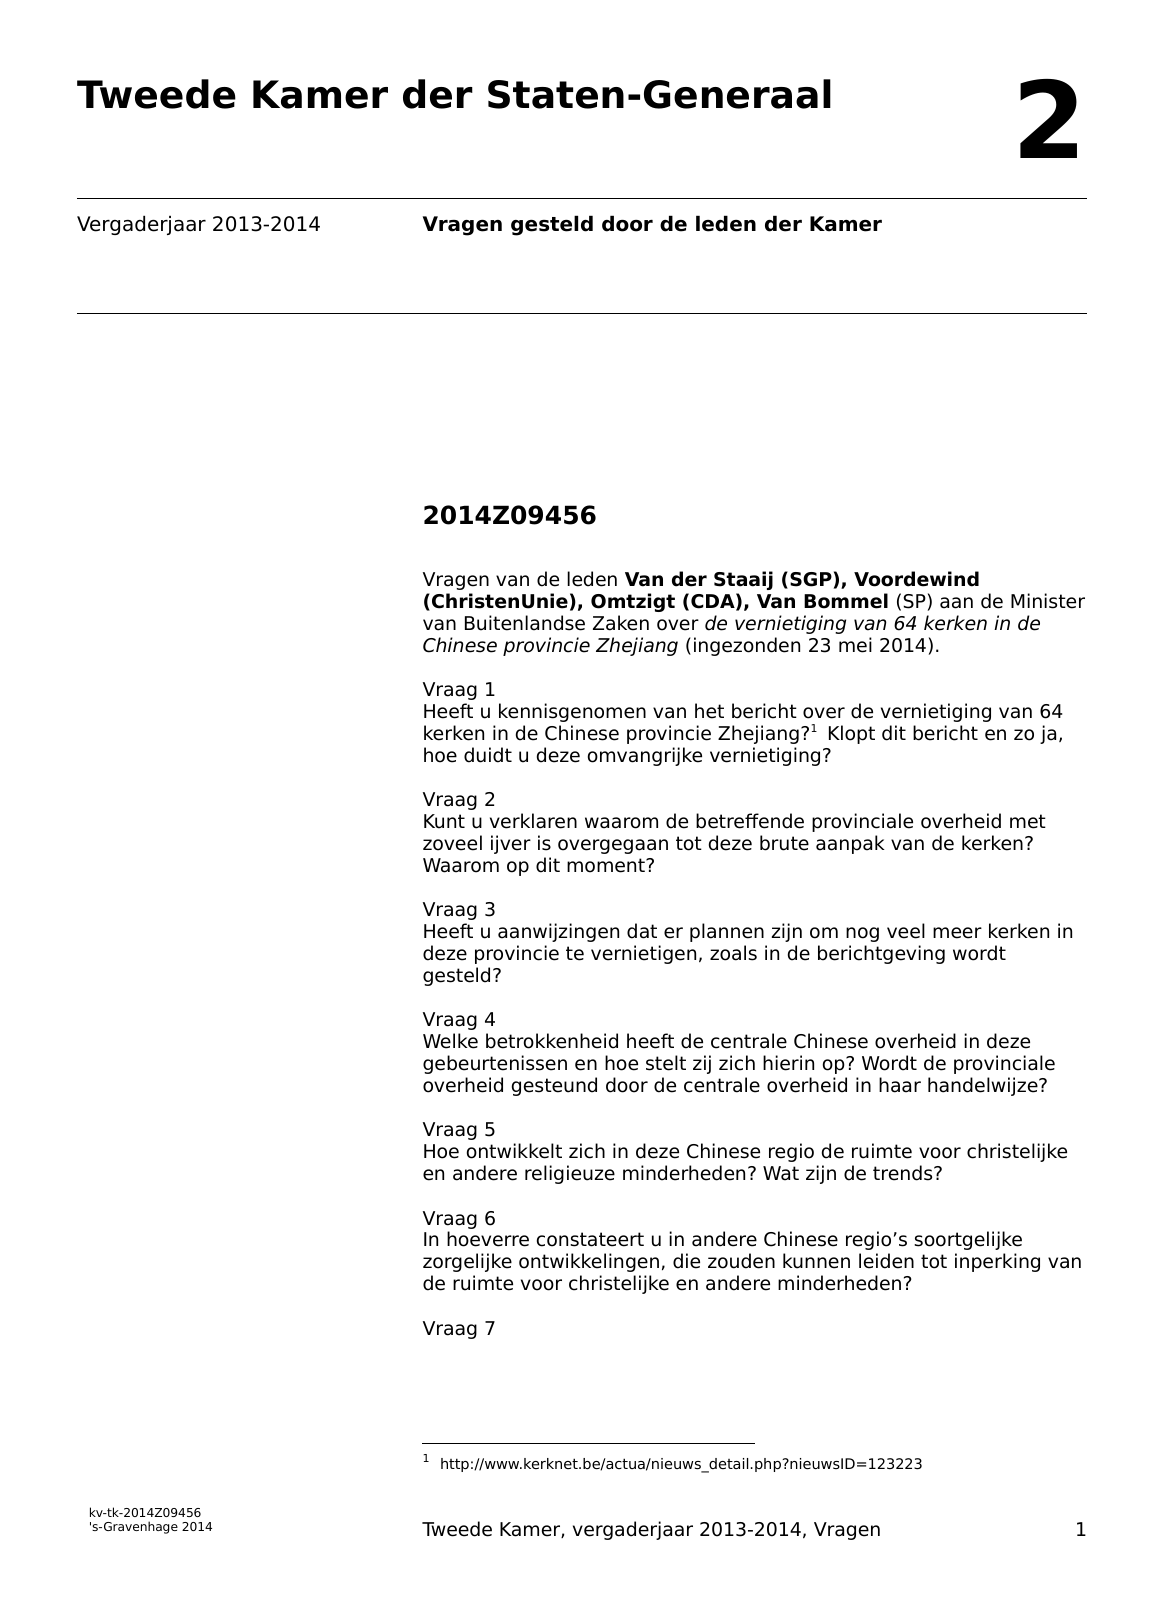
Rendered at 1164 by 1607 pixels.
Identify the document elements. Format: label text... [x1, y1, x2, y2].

table_cell Vragen gesteld door de leden der Kamer [422, 199, 1087, 313]
text Vraag 7 [422, 1317, 1087, 1339]
text http://www.kerknet.be/actua/nieuws_detail.php?nieuwsID=123223 [422, 1452, 1087, 1474]
text Vragen van de leden Van der Staaij (SGP), Voordewind (ChristenUnie), Omtzigt (CDA), Van Bommel (SP) aan de Minister van Buitenlandse Zaken over de vernietiging van 64 kerken in de Chinese provincie Zhejiang (ingezonden 23 mei 2014). [422, 569, 1087, 657]
table_cell Vergaderjaar 2013-2014 [77, 199, 422, 313]
text Vraag 3 [422, 899, 1087, 921]
text Heeft u kennisgenomen van het bericht over de vernietiging van 64 kerken in de Chinese provincie Zhejiang? Klopt dit bericht en zo ja, hoe duidt u deze omvangrijke vernietiging? [422, 701, 1087, 767]
table_header Tweede Kamer der Staten-Generaal [77, 59, 886, 198]
text Vraag 5 [422, 1119, 1087, 1141]
text Welke betrokkenheid heeft de centrale Chinese overheid in deze gebeurtenissen en hoe stelt zij zich hierin op? Wordt de provinciale overheid gesteund door de centrale overheid in haar handelwijze? [422, 1031, 1087, 1097]
text Vraag 4 [422, 1009, 1087, 1031]
text Heeft u aanwijzingen dat er plannen zijn om nog veel meer kerken in deze provincie te vernietigen, zoals in de berichtgeving wordt gesteld? [422, 921, 1087, 987]
text Kunt u verklaren waarom de betreffende provinciale overheid met zoveel ijver is overgegaan tot deze brute aanpak van de kerken? Waarom op dit moment? [422, 811, 1087, 877]
text kv-tk-2014Z09456 [88, 1506, 323, 1520]
text Hoe ontwikkelt zich in deze Chinese regio de ruimte voor christelijke en andere religieuze minderheden? Wat zijn de trends? [422, 1141, 1087, 1185]
text Vraag 2 [422, 789, 1087, 811]
text 's-Gravenhage 2014 [88, 1520, 323, 1534]
text In hoeverre constateert u in andere Chinese regio’s soortgelijke zorgelijke ontwikkelingen, die zouden kunnen leiden tot inperking van de ruimte voor christelijke en andere minderheden? [422, 1229, 1087, 1295]
text Vraag 6 [422, 1207, 1087, 1229]
text Vraag 1 [422, 679, 1087, 701]
text 2014Z09456 [422, 501, 1087, 531]
table_header 2 [886, 59, 1087, 198]
